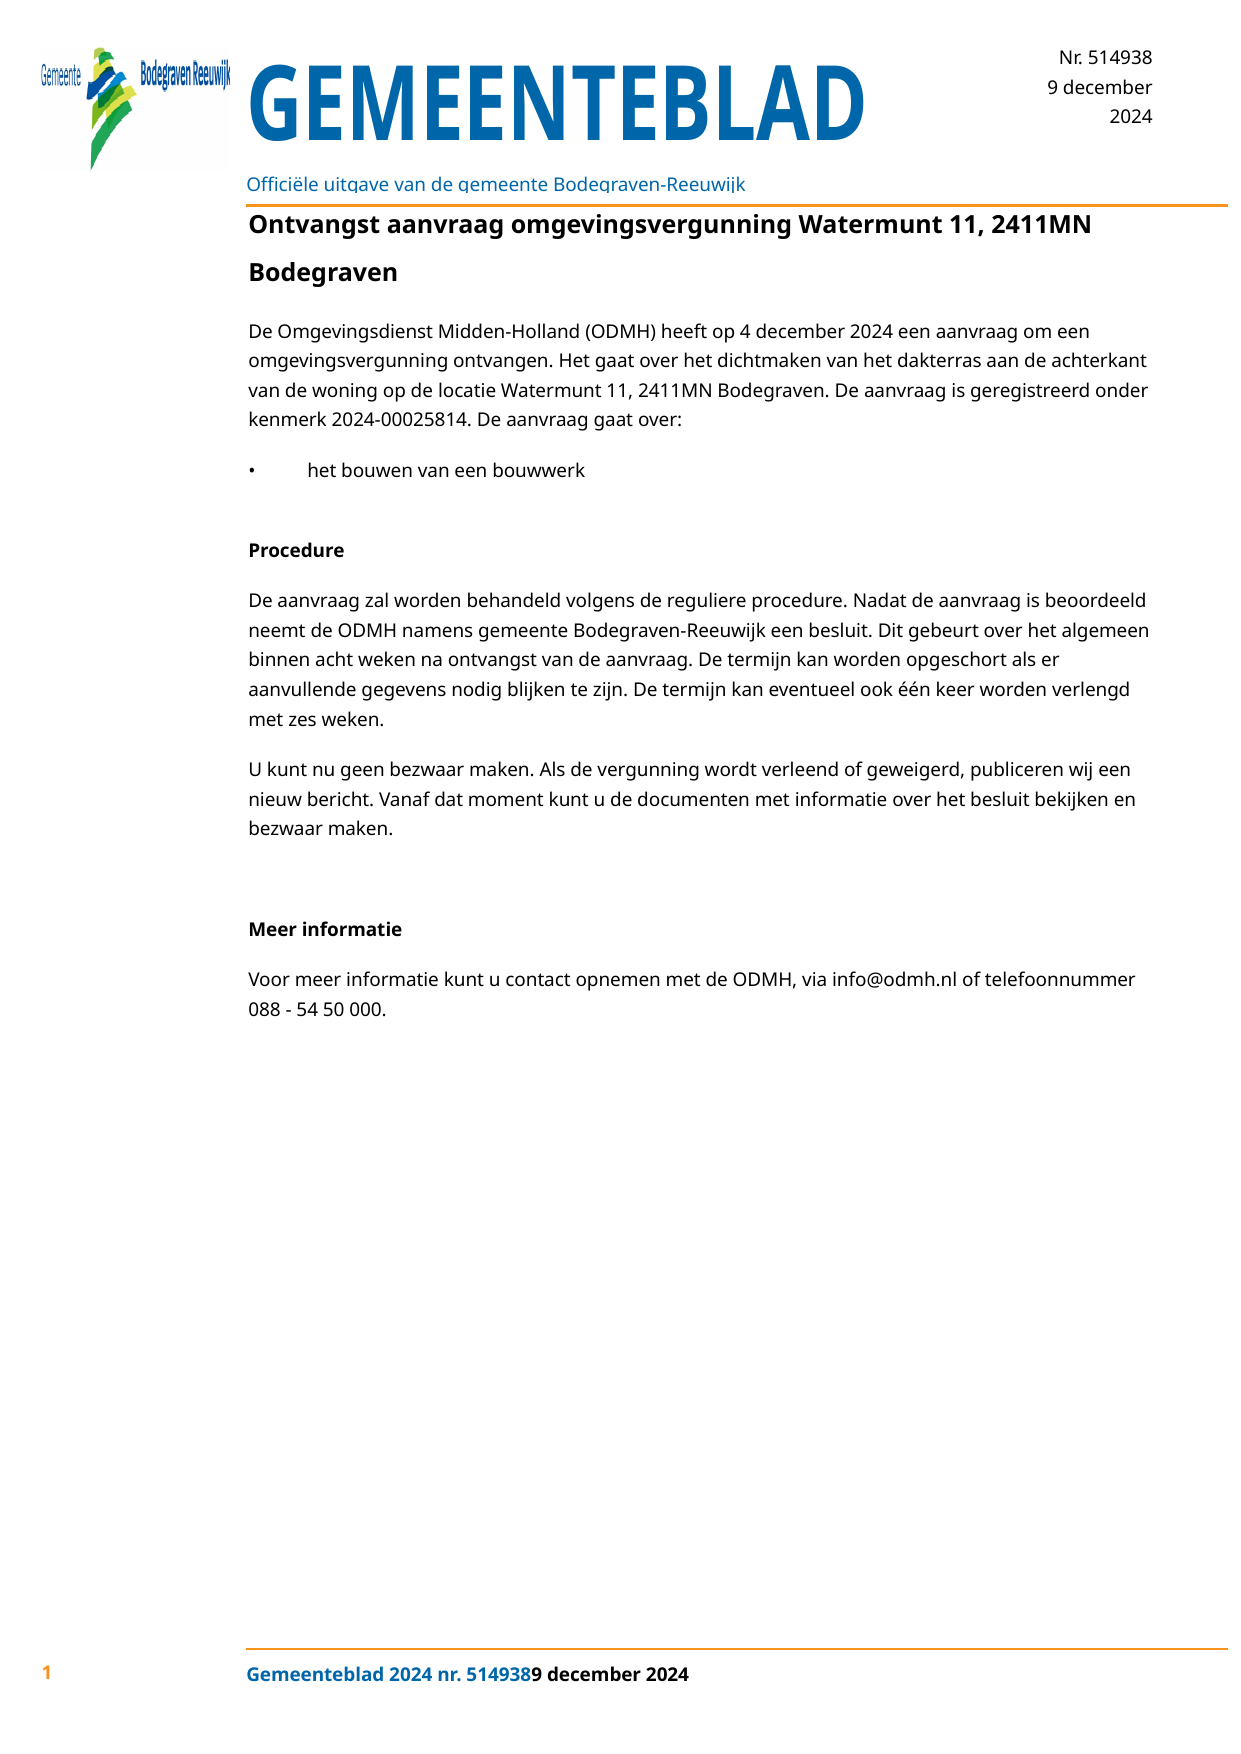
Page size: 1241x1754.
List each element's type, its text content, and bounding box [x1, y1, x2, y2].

text Voor meer informatie kunt u contact opnemen met de ODMH, via info@odmh.nl of telefoonnummer 088 - 54 50 000. [248, 967, 1152, 1022]
list het bouwen van een bouwwerk [248, 457, 1152, 483]
text U kunt nu geen bezwaar maken. Als de vergunning wordt verleend of geweigerd, publiceren wij een nieuw bericht. Vanaf dat moment kunt u de documenten met informatie over het besluit bekijken en bezwaar maken. [248, 756, 1152, 841]
text Ontvangst aanvraag omgevingsvergunning Watermunt 11, 2411MN Bodegraven [248, 207, 1152, 288]
text De aanvraag zal worden behandeld volgens de reguliere procedure. Nadat de aanvraag is beoordeeld neemt de ODMH namens gemeente Bodegraven-Reeuwijk een besluit. Dit gebeurt over het algemeen binnen acht weken na ontvangst van de aanvraag. De termijn kan worden opgeschort als er aanvullende gegevens nodig blijken te zijn. De termijn kan eventueel ook één keer worden verlengd met zes weken. [248, 587, 1152, 732]
text Procedure [248, 537, 1152, 563]
picture [41, 47, 231, 172]
text De Omgevingsdienst Midden-Holland (ODMH) heeft op 4 december 2024 een aanvraag om een omgevingsvergunning ontvangen. Het gaat over het dichtmaken van het dakterras aan de achterkant van de woning op de locatie Watermunt 11, 2411MN Bodegraven. De aanvraag is geregistreerd onder kenmerk 2024-00025814. De aanvraag gaat over: [248, 318, 1152, 432]
text Meer informatie [248, 916, 1152, 942]
